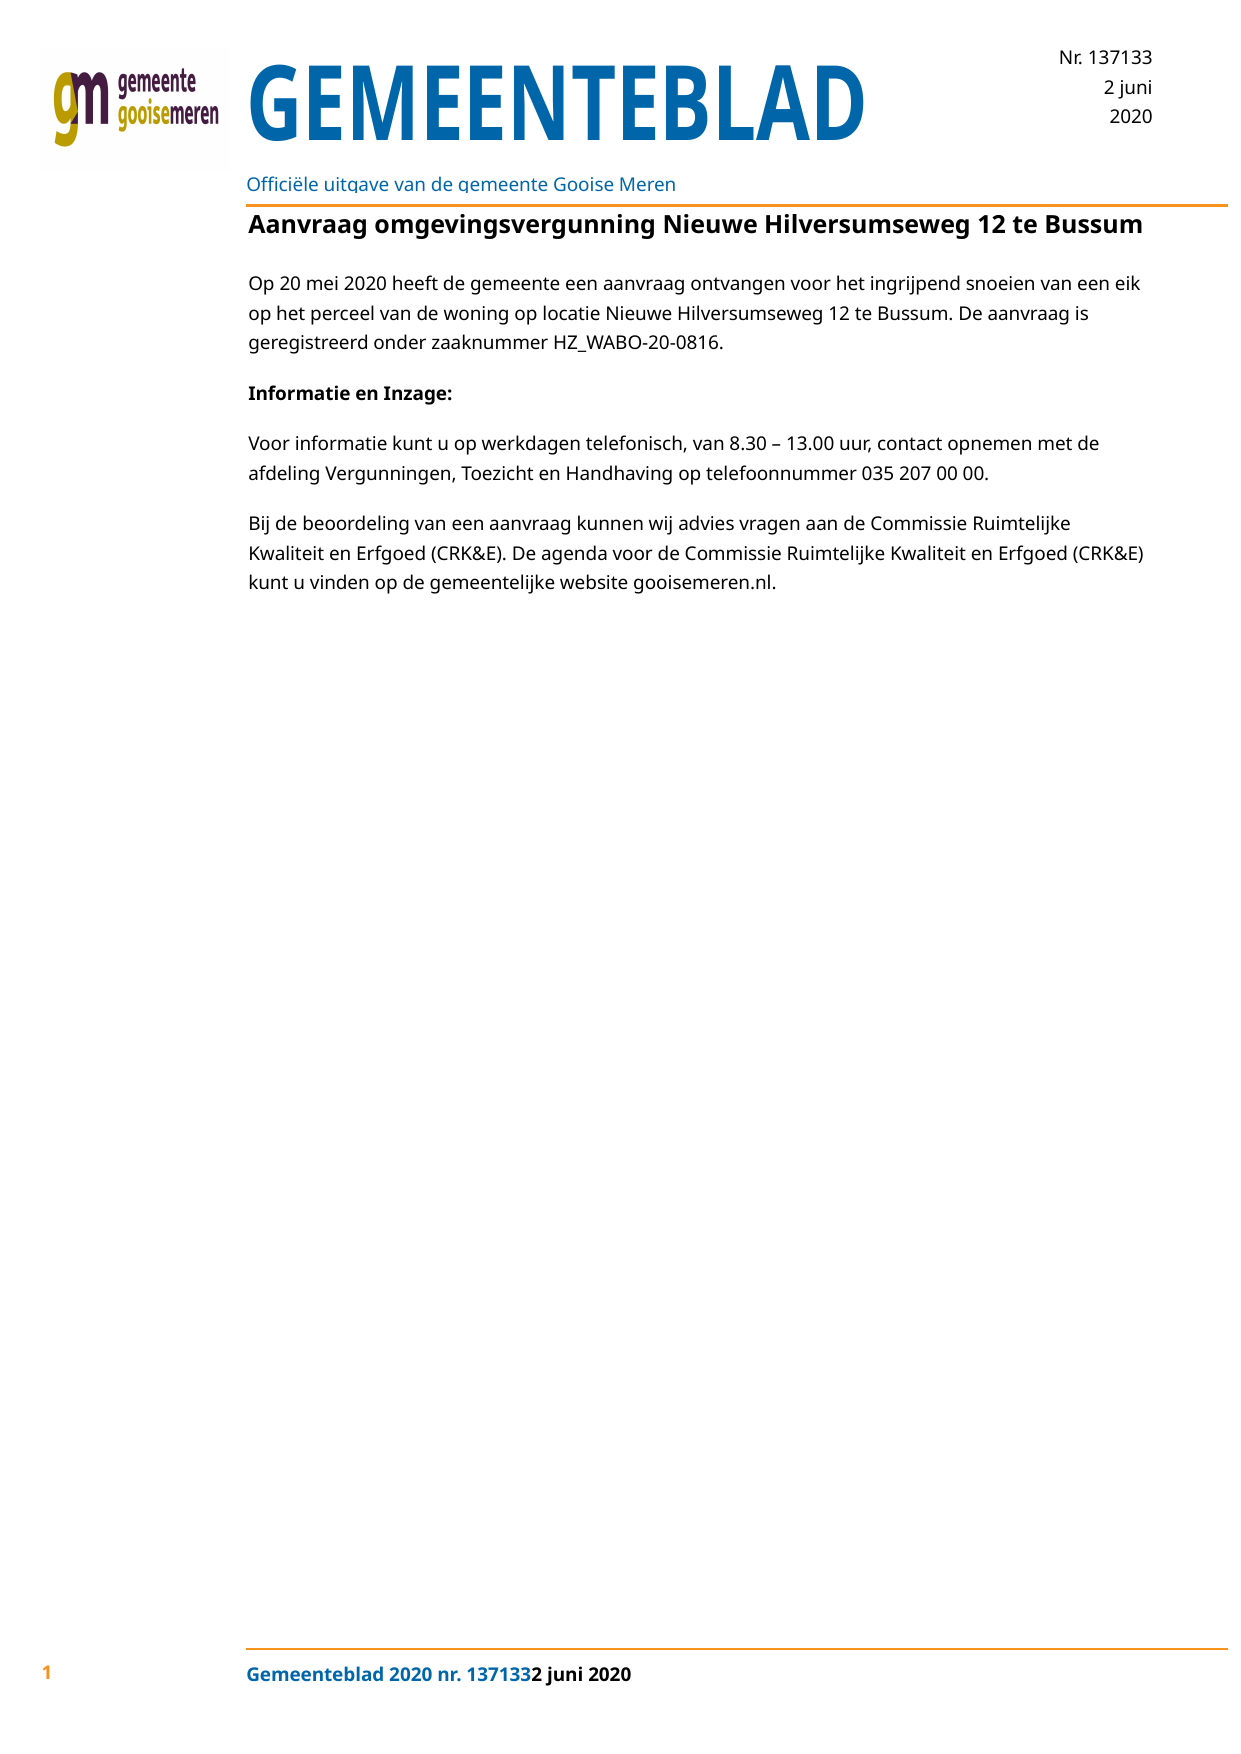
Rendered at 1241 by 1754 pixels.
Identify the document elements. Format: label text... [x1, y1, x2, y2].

text Voor informatie kunt u op werkdagen telefonisch, van 8.30 – 13.00 uur, contact opnemen met de afdeling Vergunningen, Toezicht en Handhaving op telefoonnummer 035 207 00 00. [248, 430, 1152, 486]
picture [41, 47, 231, 172]
text Bij de beoordeling van een aanvraag kunnen wij advies vragen aan de Commissie Ruimtelijke Kwaliteit en Erfgoed (CRK&E). De agenda voor de Commissie Ruimtelijke Kwaliteit en Erfgoed (CRK&E) kunt u vinden op de gemeentelijke website gooisemeren.nl. [248, 510, 1152, 595]
text Op 20 mei 2020 heeft de gemeente een aanvraag ontvangen voor het ingrijpend snoeien van een eik op het perceel van de woning op locatie Nieuwe Hilversumseweg 12 te Bussum. De aanvraag is geregistreerd onder zaaknummer HZ_WABO-20-0816. [248, 270, 1152, 355]
text Aanvraag omgevingsvergunning Nieuwe Hilversumseweg 12 te Bussum [248, 207, 1152, 241]
text Informatie en Inzage: [248, 380, 1152, 406]
